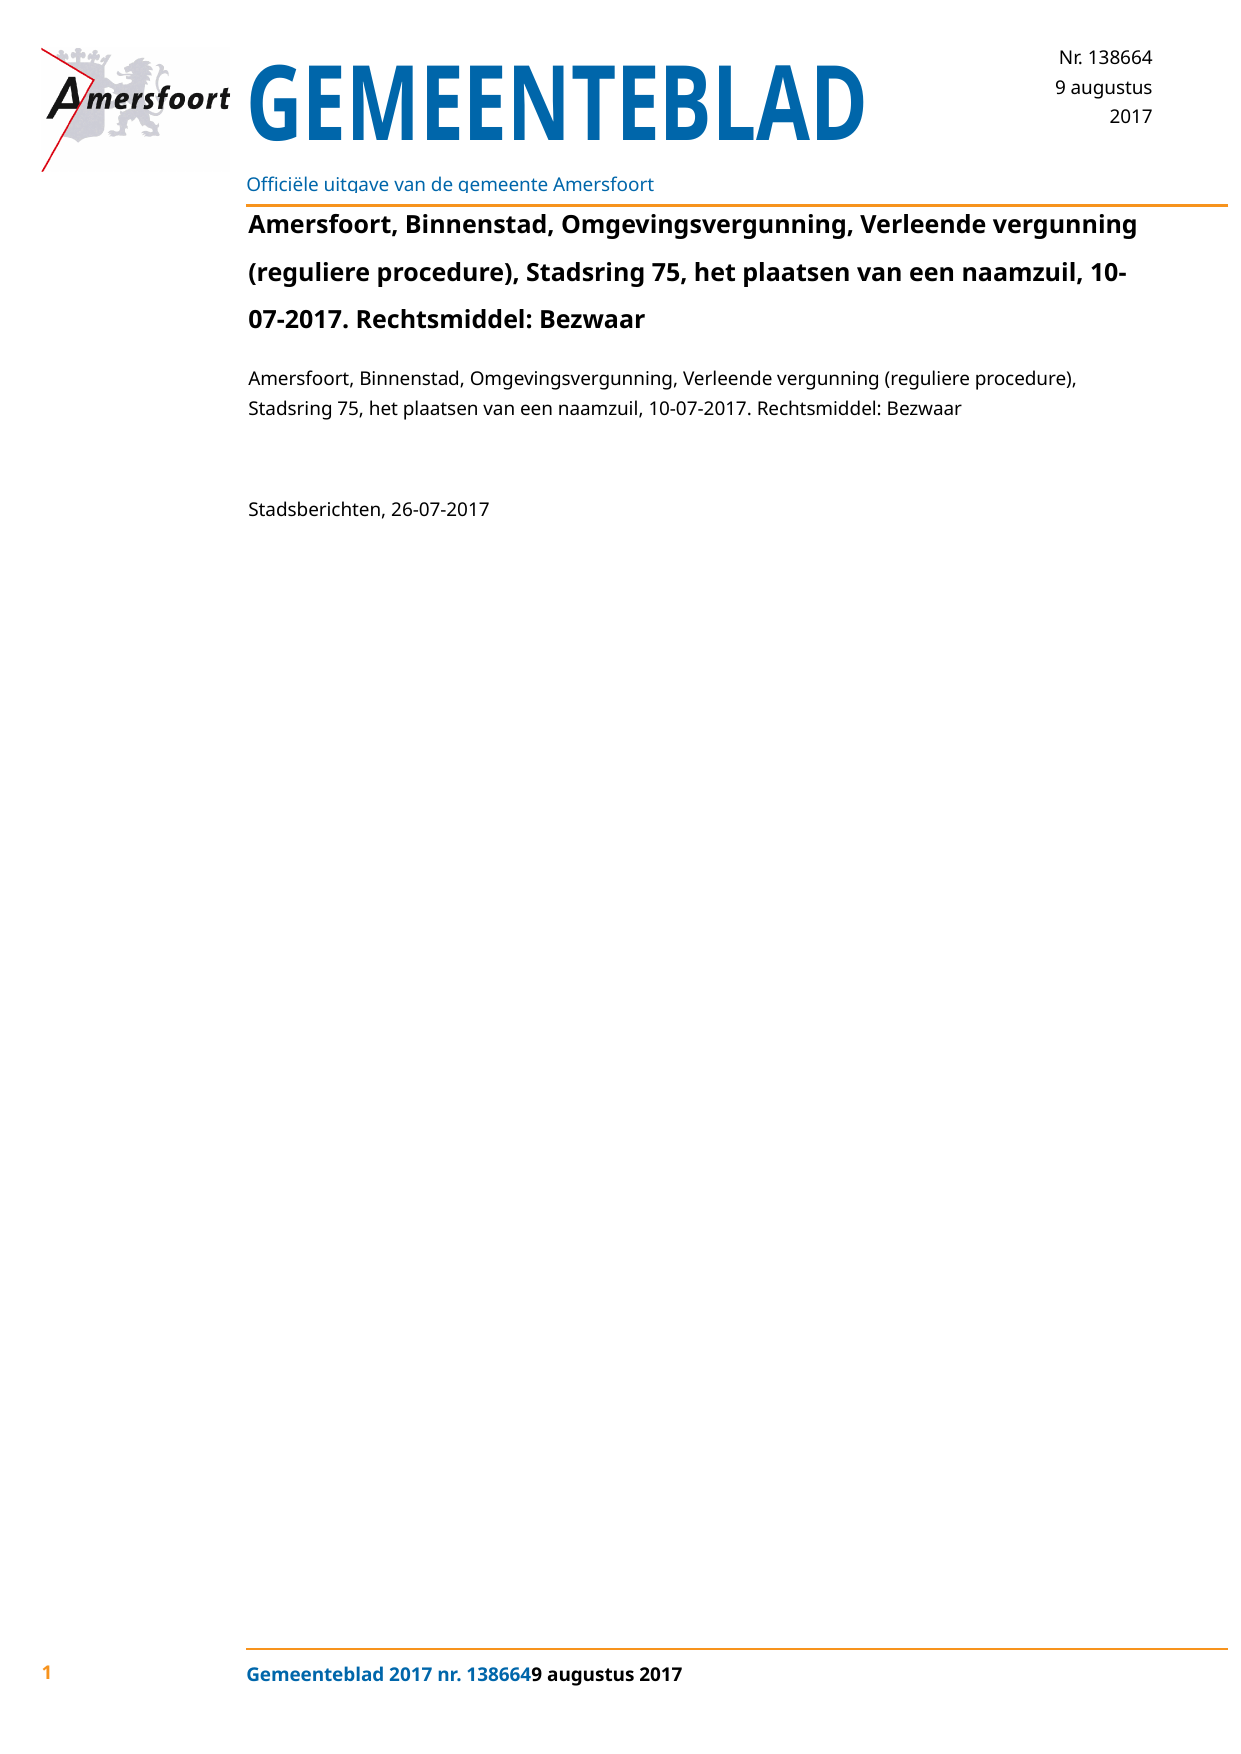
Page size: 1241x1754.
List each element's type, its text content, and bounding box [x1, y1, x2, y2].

picture [41, 47, 231, 172]
text Stadsberichten, 26-07-2017 [248, 496, 1152, 522]
text Amersfoort, Binnenstad, Omgevingsvergunning, Verleende vergunning (reguliere procedure), Stadsring 75, het plaatsen van een naamzuil, 10-07-2017. Rechtsmiddel: Bezwaar [248, 207, 1152, 336]
text Amersfoort, Binnenstad, Omgevingsvergunning, Verleende vergunning (reguliere procedure), Stadsring 75, het plaatsen van een naamzuil, 10-07-2017. Rechtsmiddel: Bezwaar [248, 366, 1152, 421]
